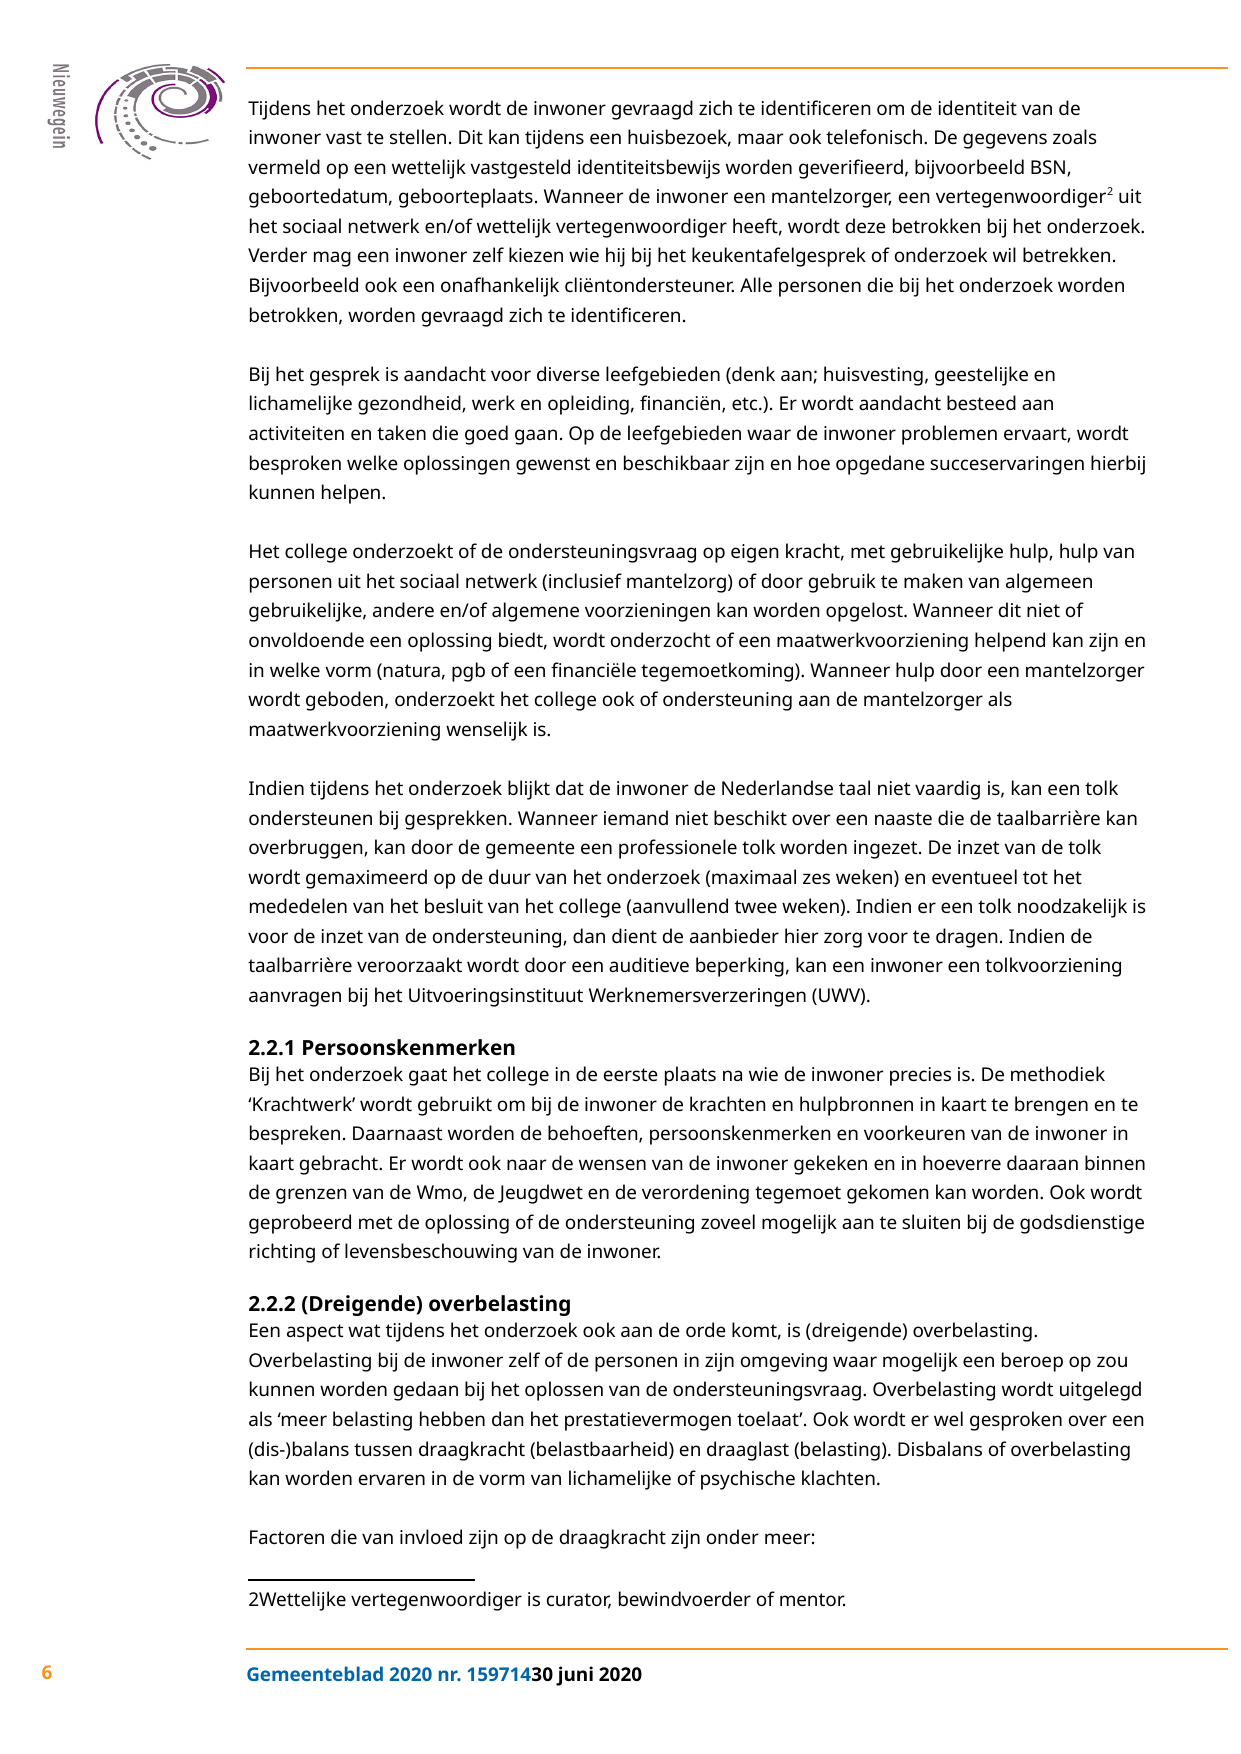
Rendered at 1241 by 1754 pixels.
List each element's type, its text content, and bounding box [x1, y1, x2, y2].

text Bij het onderzoek gaat het college in de eerste plaats na wie de inwoner precies is. De methodiek ‘Krachtwerk’ wordt gebruikt om bij de inwoner de krachten en hulpbronnen in kaart te brengen en te bespreken. Daarnaast worden de behoeften, persoonskenmerken en voorkeuren van de inwoner in kaart gebracht. Er wordt ook naar de wensen van de inwoner gekeken en in hoeverre daaraan binnen de grenzen van de Wmo, de Jeugdwet en de verordening tegemoet gekomen kan worden. Ook wordt geprobeerd met de oplossing of de ondersteuning zoveel mogelijk aan te sluiten bij de godsdienstige richting of levensbeschouwing van de inwoner. [248, 1061, 1152, 1264]
text Factoren die van invloed zijn op de draagkracht zijn onder meer: [248, 1524, 1152, 1550]
text 2.2.2 (Dreigende) overbelasting [248, 1289, 1152, 1317]
text Wettelijke vertegenwoordiger is curator, bewindvoerder of mentor. [248, 1586, 1152, 1612]
text Bij het gesprek is aandacht voor diverse leefgebieden (denk aan; huisvesting, geestelijke en lichamelijke gezondheid, werk en opleiding, financiën, etc.). Er wordt aandacht besteed aan activiteiten en taken die goed gaan. Op de leefgebieden waar de inwoner problemen ervaart, wordt besproken welke oplossingen gewenst en beschikbaar zijn en hoe opgedane succeservaringen hierbij kunnen helpen. [248, 361, 1152, 505]
text Het college onderzoekt of de ondersteuningsvraag op eigen kracht, met gebruikelijke hulp, hulp van personen uit het sociaal netwerk (inclusief mantelzorg) of door gebruik te maken van algemeen gebruikelijke, andere en/of algemene voorzieningen kan worden opgelost. Wanneer dit niet of onvoldoende een oplossing biedt, wordt onderzocht of een maatwerkvoorziening helpend kan zijn en in welke vorm (natura, pgb of een financiële tegemoetkoming). Wanneer hulp door een mantelzorger wordt geboden, onderzoekt het college ook of ondersteuning aan de mantelzorger als maatwerkvoorziening wenselijk is. [248, 538, 1152, 742]
text Indien tijdens het onderzoek blijkt dat de inwoner de Nederlandse taal niet vaardig is, kan een tolk ondersteunen bij gesprekken. Wanneer iemand niet beschikt over een naaste die de taalbarrière kan overbruggen, kan door de gemeente een professionele tolk worden ingezet. De inzet van de tolk wordt gemaximeerd op de duur van het onderzoek (maximaal zes weken) en eventueel tot het mededelen van het besluit van het college (aanvullend twee weken). Indien er een tolk noodzakelijk is voor de inzet van de ondersteuning, dan dient de aanbieder hier zorg voor te dragen. Indien de taalbarrière veroorzaakt wordt door een auditieve beperking, kan een inwoner een tolkvoorziening aanvragen bij het Uitvoeringsinstituut Werknemersverzeringen (UWV). [248, 775, 1152, 1008]
text Tijdens het onderzoek wordt de inwoner gevraagd zich te identificeren om de identiteit van de inwoner vast te stellen. Dit kan tijdens een huisbezoek, maar ook telefonisch. De gegevens zoals vermeld op een wettelijk vastgesteld identiteitsbewijs worden geverifieerd, bijvoorbeeld BSN, geboortedatum, geboorteplaats. Wanneer de inwoner een mantelzorger, een vertegenwoordiger uit het sociaal netwerk en/of wettelijk vertegenwoordiger heeft, wordt deze betrokken bij het onderzoek. Verder mag een inwoner zelf kiezen wie hij bij het keukentafelgesprek of onderzoek wil betrekken. Bijvoorbeeld ook een onafhankelijk cliëntondersteuner. Alle personen die bij het onderzoek worden betrokken, worden gevraagd zich te identificeren. [248, 95, 1152, 328]
picture [41, 47, 231, 172]
text 2.2.1 Persoonskenmerken [248, 1033, 1152, 1061]
text Een aspect wat tijdens het onderzoek ook aan de orde komt, is (dreigende) overbelasting. Overbelasting bij de inwoner zelf of de personen in zijn omgeving waar mogelijk een beroep op zou kunnen worden gedaan bij het oplossen van de ondersteuningsvraag. Overbelasting wordt uitgelegd als ‘meer belasting hebben dan het prestatievermogen toelaat’. Ook wordt er wel gesproken over een (dis-)balans tussen draagkracht (belastbaarheid) en draaglast (belasting). Disbalans of overbelasting kan worden ervaren in de vorm van lichamelijke of psychische klachten. [248, 1317, 1152, 1491]
